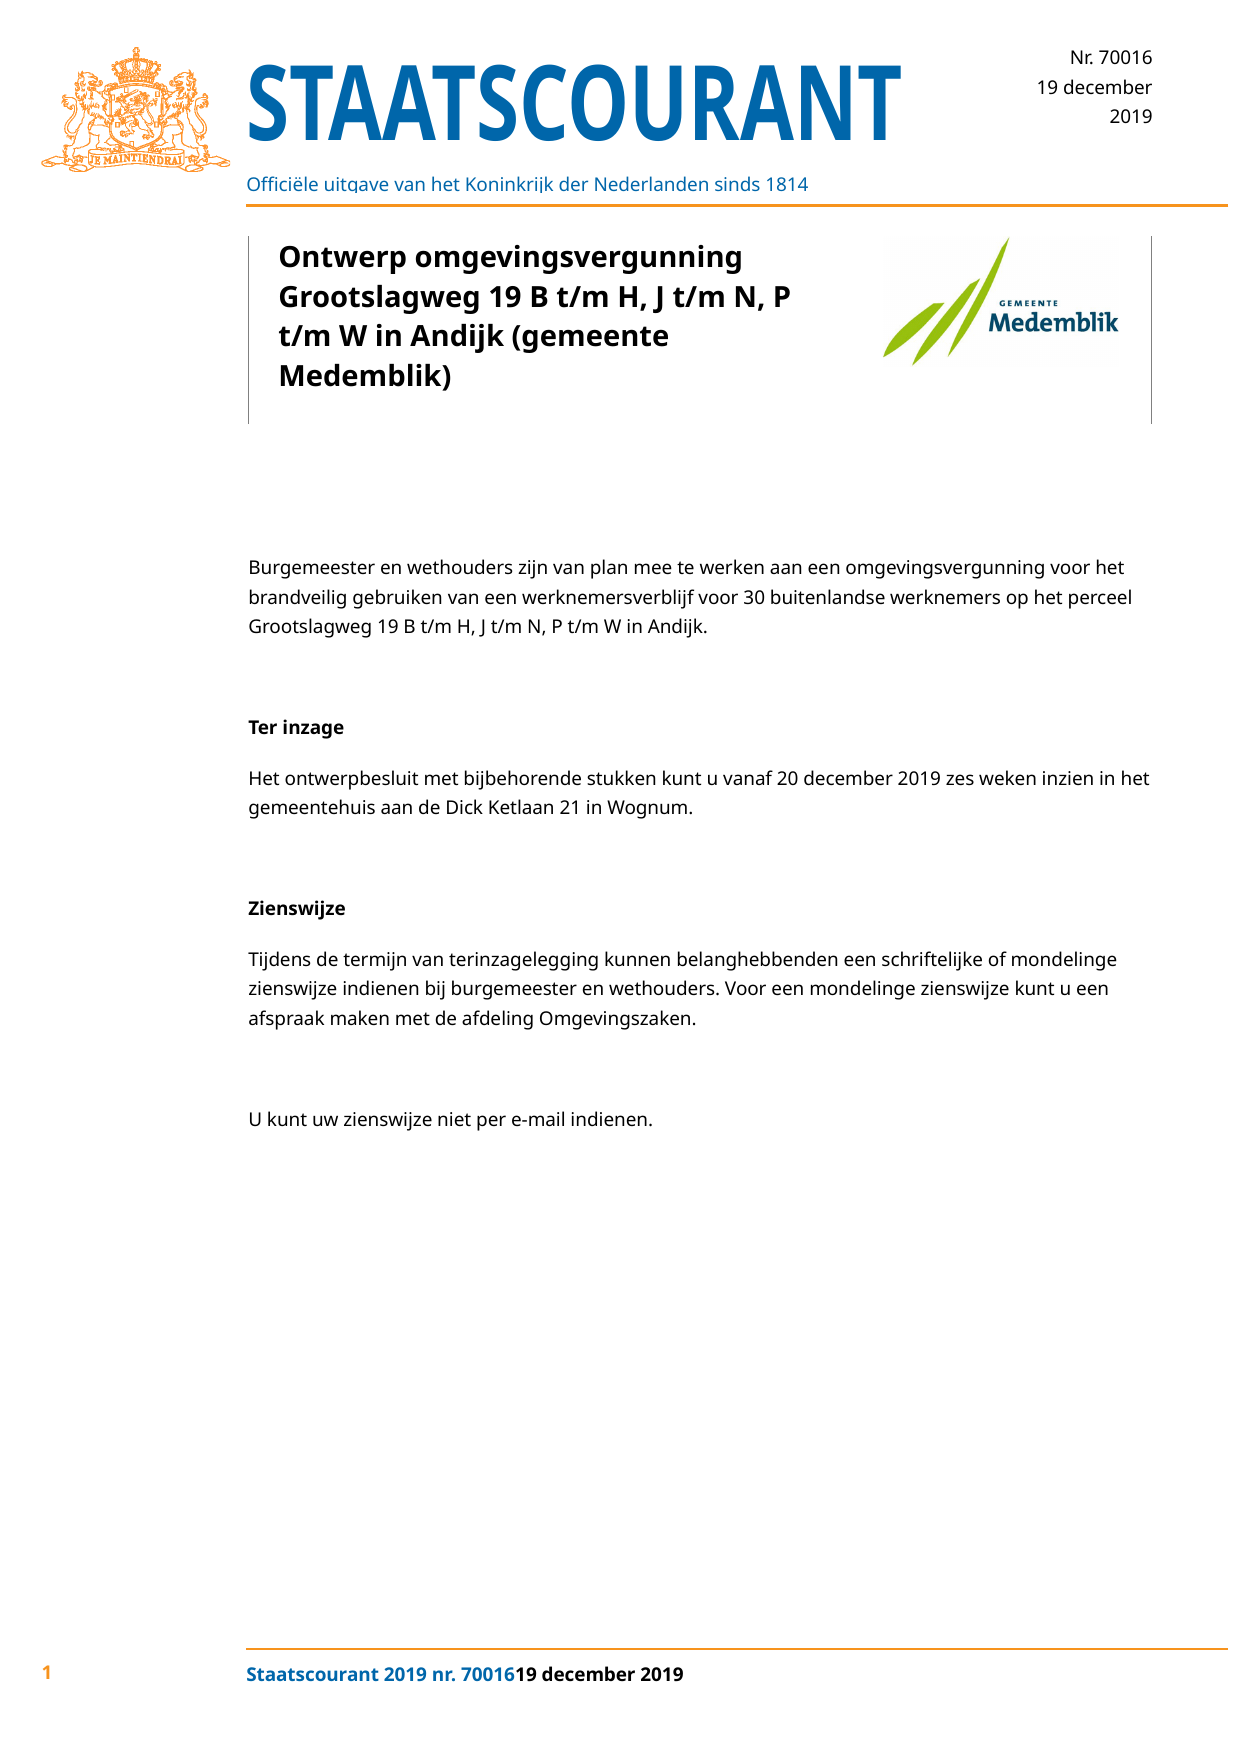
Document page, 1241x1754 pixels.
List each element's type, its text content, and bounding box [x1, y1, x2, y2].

table_header [850, 236, 1151, 424]
text Ter inzage [248, 714, 1152, 740]
table_header Ontwerp omgevingsvergunning Grootslagweg 19 B t/m H, J t/m N, P t/m W in Andijk (gemeente Medemblik) [249, 236, 850, 424]
text Het ontwerpbesluit met bijbehorende stukken kunt u vanaf 20 december 2019 zes weken inzien in het gemeentehuis aan de Dick Ketlaan 21 in Wognum. [248, 765, 1152, 820]
text Tijdens de termijn van terinzagelegging kunnen belanghebbenden een schriftelijke of mondelinge zienswijze indienen bij burgemeester en wethouders. Voor een mondelinge zienswijze kunt u een afspraak maken met de afdeling Omgevingszaken. [248, 946, 1152, 1031]
text U kunt uw zienswijze niet per e-mail indienen. [248, 1106, 1152, 1131]
text Zienswijze [248, 895, 1152, 921]
picture [41, 47, 231, 172]
picture [882, 236, 1119, 367]
text Burgemeester en wethouders zijn van plan mee te werken aan een omgevingsvergunning voor het brandveilig gebruiken van een werknemersverblijf voor 30 buitenlandse werknemers op het perceel Grootslagweg 19 B t/m H, J t/m N, P t/m W in Andijk. [248, 554, 1152, 639]
